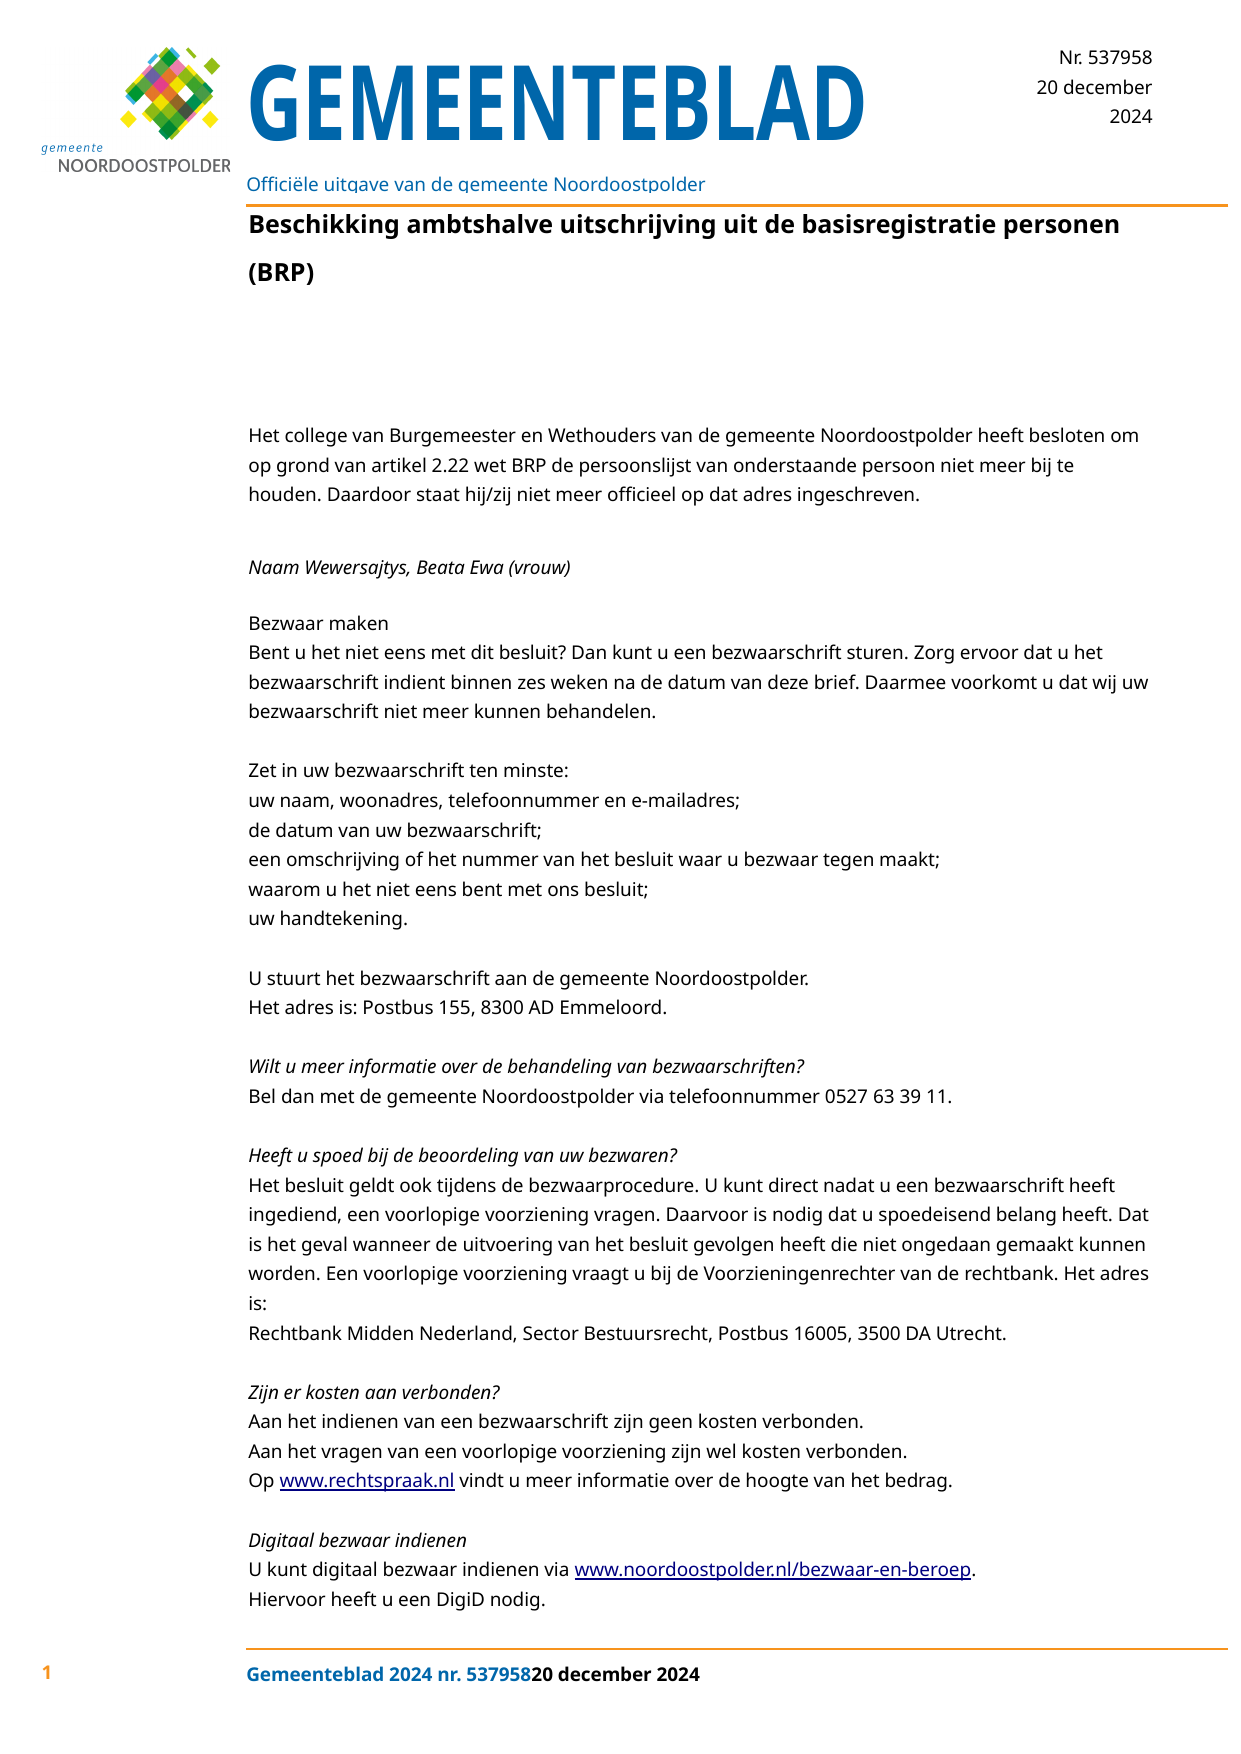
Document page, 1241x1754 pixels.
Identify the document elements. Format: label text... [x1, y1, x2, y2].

text U stuurt het bezwaarschrift aan de gemeente Noordoostpolder. [248, 965, 1152, 990]
text Het adres is: Postbus 155, 8300 AD Emmeloord. [248, 994, 1152, 1020]
text Bezwaar maken [248, 610, 1152, 635]
text U kunt digitaal bezwaar indienen via www.noordoostpolder.nl/bezwaar-en-beroep. [248, 1556, 1152, 1582]
text Rechtbank Midden Nederland, Sector Bestuursrecht, Postbus 16005, 3500 DA Utrecht. [248, 1320, 1152, 1345]
text Hiervoor heeft u een DigiD nodig. [248, 1586, 1152, 1612]
text Op www.rechtspraak.nl vindt u meer informatie over de hoogte van het bedrag. [248, 1468, 1152, 1493]
text Het college van Burgemeester en Wethouders van de gemeente Noordoostpolder heeft besloten om op grond van artikel 2.22 wet BRP de persoonslijst van onderstaande persoon niet meer bij te houden. Daardoor staat hij/zij niet meer officieel op dat adres ingeschreven. [248, 422, 1152, 507]
text Beschikking ambtshalve uitschrijving uit de basisregistratie personen (BRP) [248, 207, 1152, 288]
text Het besluit geldt ook tijdens de bezwaarprocedure. U kunt direct nadat u een bezwaarschrift heeft ingediend, een voorlopige voorziening vragen. Daarvoor is nodig dat u spoedeisend belang heeft. Dat is het geval wanneer de uitvoering van het besluit gevolgen heeft die niet ongedaan gemaakt kunnen worden. Een voorlopige voorziening vraagt u bij de Voorzieningenrechter van de rechtbank. Het adres is: [248, 1172, 1152, 1316]
text Bel dan met de gemeente Noordoostpolder via telefoonnummer 0527 63 39 11. [248, 1083, 1152, 1109]
text Heeft u spoed bij de beoordeling van uw bezwaren? [248, 1142, 1152, 1168]
text Digitaal bezwaar indienen [248, 1527, 1152, 1552]
text uw naam, woonadres, telefoonnummer en e-mailadres; [248, 787, 1152, 813]
text Zet in uw bezwaarschrift ten minste: [248, 758, 1152, 783]
text een omschrijving of het nummer van het besluit waar u bezwaar tegen maakt; [248, 846, 1152, 872]
text uw handtekening. [248, 906, 1152, 931]
text Aan het indienen van een bezwaarschrift zijn geen kosten verbonden. [248, 1408, 1152, 1434]
text Wilt u meer informatie over de behandeling van bezwaarschriften? [248, 1053, 1152, 1079]
text Zijn er kosten aan verbonden? [248, 1379, 1152, 1404]
text Bent u het niet eens met dit besluit? Dan kunt u een bezwaarschrift sturen. Zorg ervoor dat u het bezwaarschrift indient binnen zes weken na de datum van deze brief. Daarmee voorkomt u dat wij uw bezwaarschrift niet meer kunnen behandelen. [248, 639, 1152, 724]
text de datum van uw bezwaarschrift; [248, 817, 1152, 842]
text Aan het vragen van een voorlopige voorziening zijn wel kosten verbonden. [248, 1438, 1152, 1464]
text Naam Wewersajtys, Beata Ewa (vrouw) [248, 554, 1152, 580]
text waarom u het niet eens bent met ons besluit; [248, 876, 1152, 902]
picture [41, 47, 231, 172]
